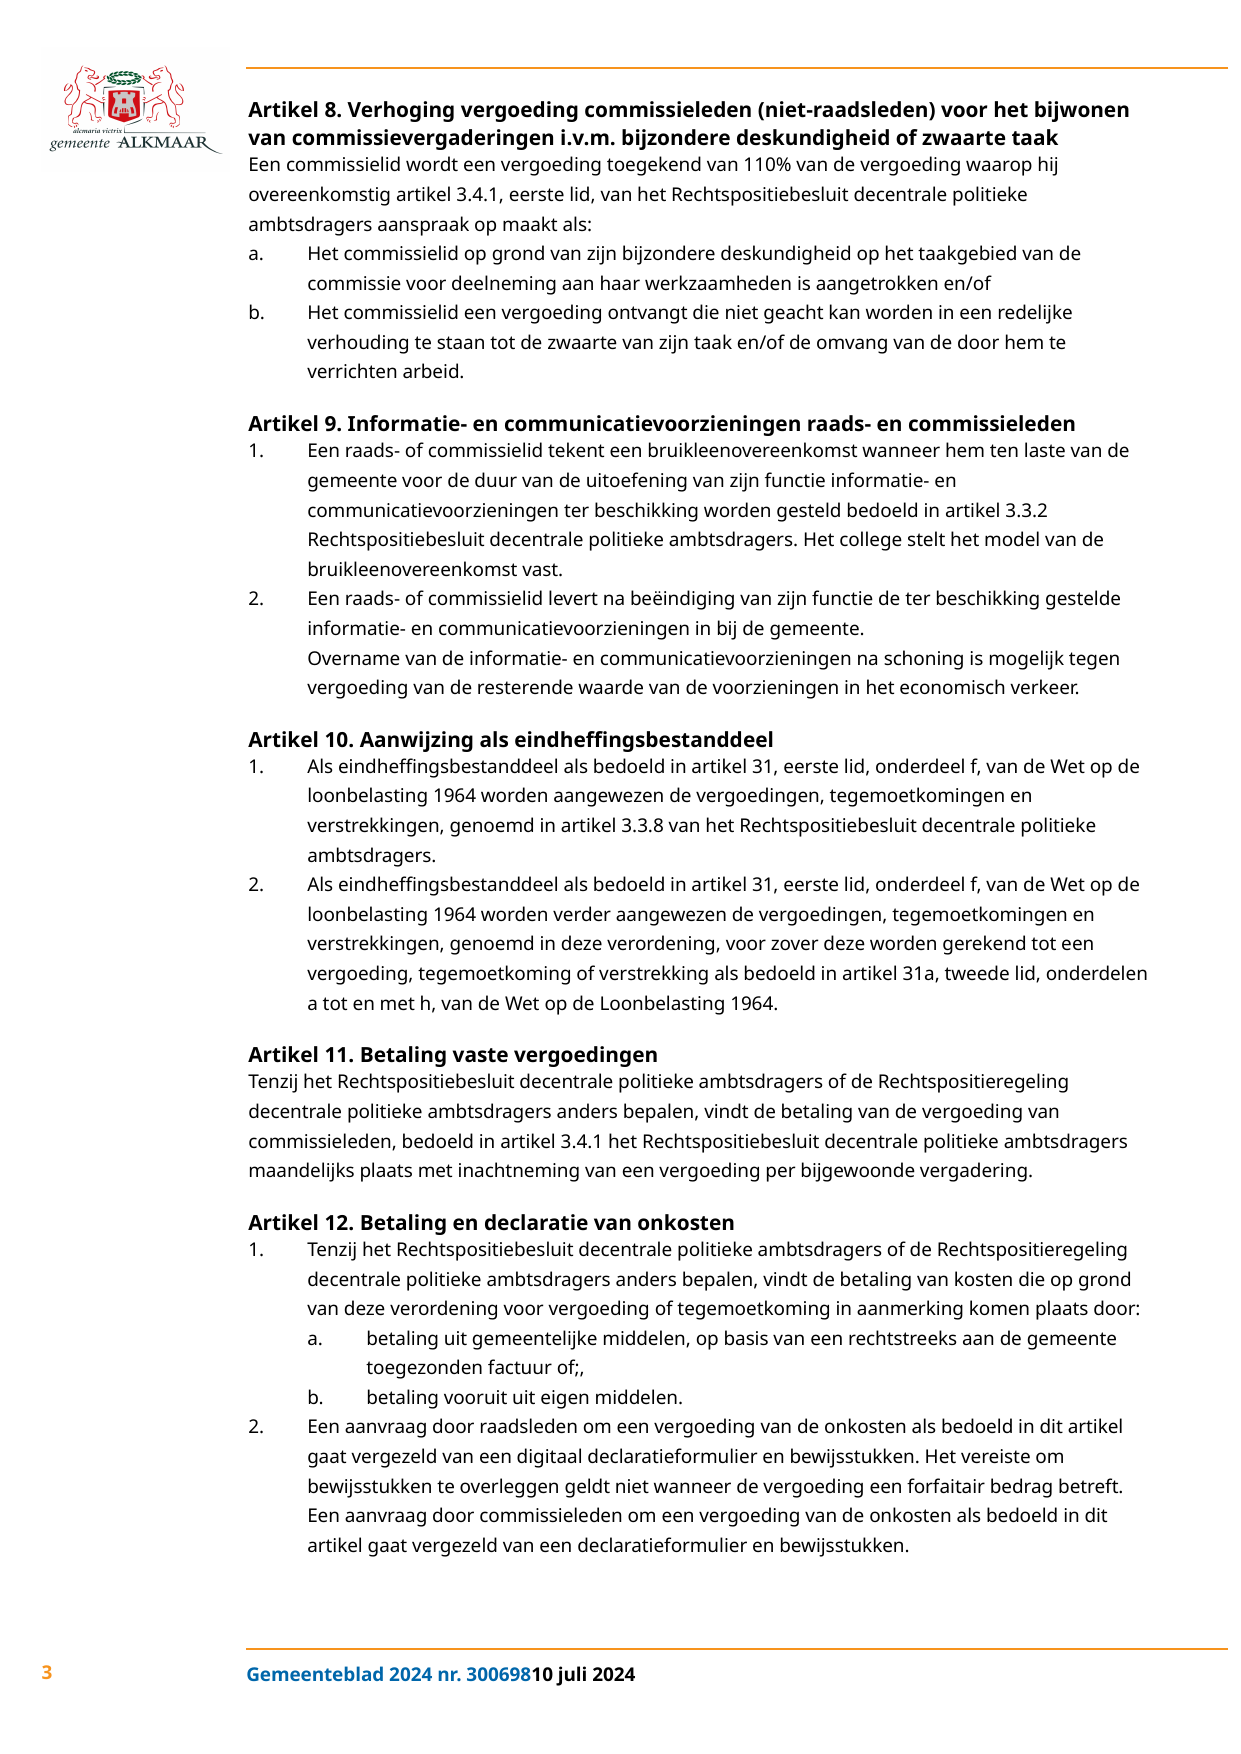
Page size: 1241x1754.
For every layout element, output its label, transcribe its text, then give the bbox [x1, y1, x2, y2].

text Een commissielid wordt een vergoeding toegekend van 110% van de vergoeding waarop hij overeenkomstig artikel 3.4.1, eerste lid, van het Rechtspositiebesluit decentrale politieke ambtsdragers aanspraak op maakt als: [248, 152, 1152, 237]
text Artikel 10. Aanwijzing als eindheffingsbestanddeel [248, 725, 1152, 753]
text Artikel 12. Betaling en declaratie van onkosten [248, 1208, 1152, 1236]
text Artikel 8. Verhoging vergoeding commissieleden (niet-raadsleden) voor het bijwonen van commissievergaderingen i.v.m. bijzondere deskundigheid of zwaarte taak [248, 95, 1152, 152]
list Het commissielid op grond van zijn bijzondere deskundigheid op het taakgebied van de commissie voor deelneming aan haar werkzaamheden is aangetrokken en/of [248, 240, 1152, 296]
text Tenzij het Rechtspositiebesluit decentrale politieke ambtsdragers of de Rechtspositieregeling decentrale politieke ambtsdragers anders bepalen, vindt de betaling van de vergoeding van commissieleden, bedoeld in artikel 3.4.1 het Rechtspositiebesluit decentrale politieke ambtsdragers maandelijks plaats met inachtneming van een vergoeding per bijgewoonde vergadering. [248, 1069, 1152, 1183]
list Als eindheffingsbestanddeel als bedoeld in artikel 31, eerste lid, onderdeel f, van de Wet op de loonbelasting 1964 worden verder aangewezen de vergoedingen, tegemoetkomingen en verstrekkingen, genoemd in deze verordening, voor zover deze worden gerekend tot een vergoeding, tegemoetkoming of verstrekking als bedoeld in artikel 31a, tweede lid, onderdelen a tot en met h, van de Wet op de Loonbelasting 1964. [248, 871, 1152, 1016]
picture [41, 47, 231, 172]
list Tenzij het Rechtspositiebesluit decentrale politieke ambtsdragers of de Rechtspositieregeling decentrale politieke ambtsdragers anders bepalen, vindt de betaling van kosten die op grond van deze verordening voor vergoeding of tegemoetkoming in aanmerking komen plaats door: [248, 1236, 1152, 1321]
list Een raads- of commissielid tekent een bruikleenovereenkomst wanneer hem ten laste van de gemeente voor de duur van de uitoefening van zijn functie informatie- en communicatievoorzieningen ter beschikking worden gesteld bedoeld in artikel 3.3.2 Rechtspositiebesluit decentrale politieke ambtsdragers. Het college stelt het model van de bruikleenovereenkomst vast. [248, 438, 1152, 582]
list Het commissielid een vergoeding ontvangt die niet geacht kan worden in een redelijke verhouding te staan tot de zwaarte van zijn taak en/of de omvang van de door hem te verrichten arbeid. [248, 299, 1152, 384]
list Een aanvraag door raadsleden om een vergoeding van de onkosten als bedoeld in dit artikel gaat vergezeld van een digitaal declaratieformulier en bewijsstukken. Het vereiste om bewijsstukken te overleggen geldt niet wanneer de vergoeding een forfaitair bedrag betreft. Een aanvraag door commissieleden om een vergoeding van de onkosten als bedoeld in dit artikel gaat vergezeld van een declaratieformulier en bewijsstukken. [248, 1414, 1152, 1558]
list Een raads- of commissielid levert na beëindiging van zijn functie de ter beschikking gestelde informatie- en communicatievoorzieningen in bij de gemeente. [248, 586, 1152, 641]
list Als eindheffingsbestanddeel als bedoeld in artikel 31, eerste lid, onderdeel f, van de Wet op de loonbelasting 1964 worden aangewezen de vergoedingen, tegemoetkomingen en verstrekkingen, genoemd in artikel 3.3.8 van het Rechtspositiebesluit decentrale politieke ambtsdragers. [248, 753, 1152, 868]
text Artikel 11. Betaling vaste vergoedingen [248, 1040, 1152, 1069]
list betaling uit gemeentelijke middelen, op basis van een rechtstreeks aan de gemeente toegezonden factuur of;, [307, 1325, 1152, 1380]
text Artikel 9. Informatie- en communicatievoorzieningen raads- en commissieleden [248, 409, 1152, 438]
list Overname van de informatie- en communicatievoorzieningen na schoning is mogelijk tegen vergoeding van de resterende waarde van de voorzieningen in het economisch verkeer. [248, 645, 1152, 700]
list betaling vooruit uit eigen middelen. [307, 1384, 1152, 1410]
